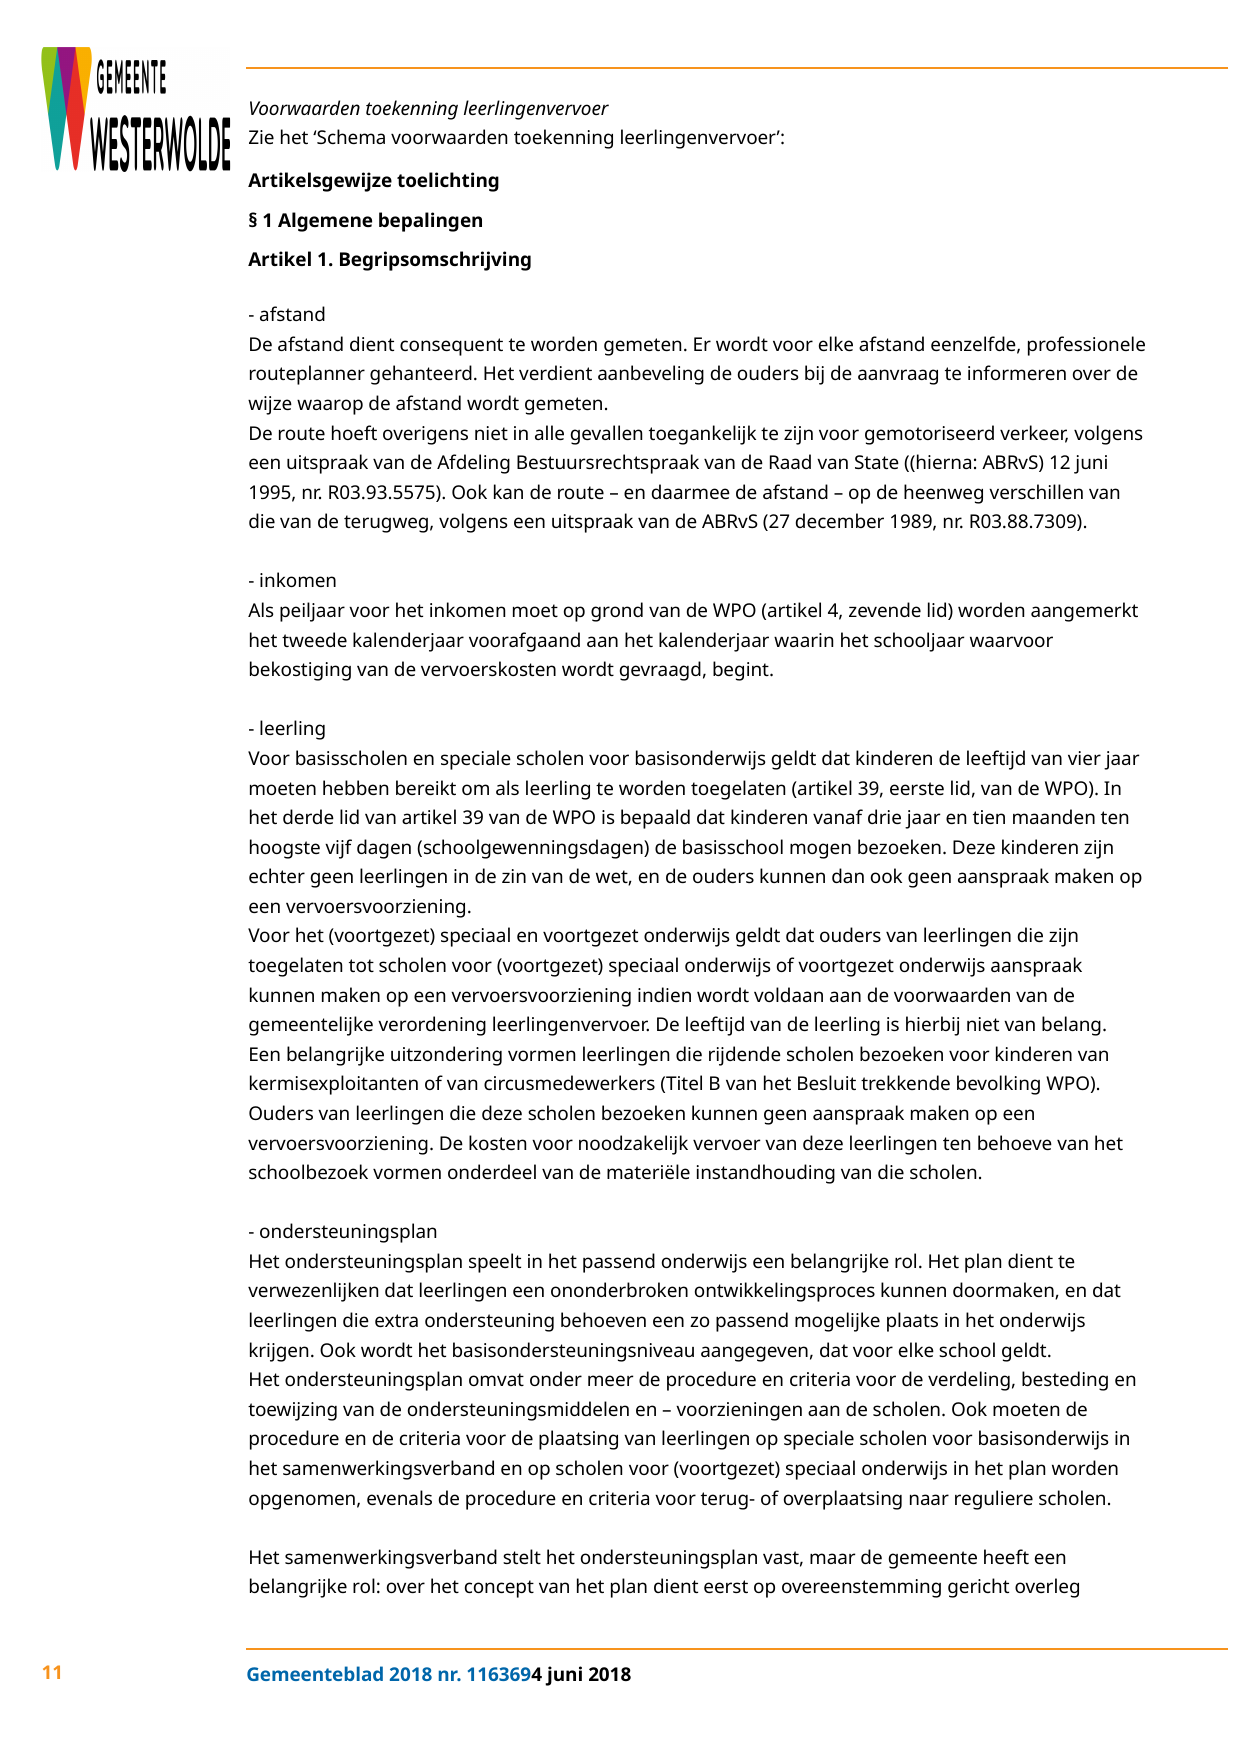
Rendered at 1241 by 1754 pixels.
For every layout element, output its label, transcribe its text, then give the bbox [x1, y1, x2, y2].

text Voor basisscholen en speciale scholen voor basisonderwijs geldt dat kinderen de leeftijd van vier jaar moeten hebben bereikt om als leerling te worden toegelaten (artikel 39, eerste lid, van de WPO). In het derde lid van artikel 39 van de WPO is bepaald dat kinderen vanaf drie jaar en tien maanden ten hoogste vijf dagen (schoolgewenningsdagen) de basisschool mogen bezoeken. Deze kinderen zijn echter geen leerlingen in de zin van de wet, en de ouders kunnen dan ook geen aanspraak maken op een vervoersvoorziening. [248, 745, 1152, 919]
text Artikel 1. Begripsomschrijving [248, 246, 1152, 272]
text Een belangrijke uitzondering vormen leerlingen die rijdende scholen bezoeken voor kinderen van kermisexploitanten of van circusmedewerkers (Titel B van het Besluit trekkende bevolking WPO). Ouders van leerlingen die deze scholen bezoeken kunnen geen aanspraak maken op een vervoersvoorziening. De kosten voor noodzakelijk vervoer van deze leerlingen ten behoeve van het schoolbezoek vormen onderdeel van de materiële instandhouding van die scholen. [248, 1041, 1152, 1185]
text Als peiljaar voor het inkomen moet op grond van de WPO (artikel 4, zevende lid) worden aangemerkt het tweede kalenderjaar voorafgaand aan het kalenderjaar waarin het schooljaar waarvoor bekostiging van de vervoerskosten wordt gevraagd, begint. [248, 597, 1152, 682]
text Artikelsgewijze toelichting [248, 167, 1152, 193]
text De route hoeft overigens niet in alle gevallen toegankelijk te zijn voor gemotoriseerd verkeer, volgens een uitspraak van de Afdeling Bestuursrechtspraak van de Raad van State ((hierna: ABRvS) 12 juni 1995, nr. R03.93.5575). Ook kan de route – en daarmee de afstand – op de heenweg verschillen van die van de terugweg, volgens een uitspraak van de ABRvS (27 december 1989, nr. R03.88.7309). [248, 420, 1152, 534]
text - ondersteuningsplan [248, 1218, 1152, 1244]
text Zie het ‘Schema voorwaarden toekenning leerlingenvervoer’: [248, 124, 1152, 150]
text De afstand dient consequent te worden gemeten. Er wordt voor elke afstand eenzelfde, professionele routeplanner gehanteerd. Het verdient aanbeveling de ouders bij de aanvraag te informeren over de wijze waarop de afstand wordt gemeten. [248, 331, 1152, 416]
text - afstand [248, 301, 1152, 327]
text § 1 Algemene bepalingen [248, 207, 1152, 232]
picture [41, 47, 231, 172]
text - inkomen [248, 568, 1152, 593]
text - leerling [248, 716, 1152, 741]
text Het ondersteuningsplan omvat onder meer de procedure en criteria voor de verdeling, besteding en toewijzing van de ondersteuningsmiddelen en – voorzieningen aan de scholen. Ook moeten de procedure en de criteria voor de plaatsing van leerlingen op speciale scholen voor basisonderwijs in het samenwerkingsverband en op scholen voor (voortgezet) speciaal onderwijs in het plan worden opgenomen, evenals de procedure en criteria voor terug- of overplaatsing naar reguliere scholen. [248, 1366, 1152, 1510]
text Het samenwerkingsverband stelt het ondersteuningsplan vast, maar de gemeente heeft een belangrijke rol: over het concept van het plan dient eerst op overeenstemming gericht overleg [248, 1544, 1152, 1599]
text Het ondersteuningsplan speelt in het passend onderwijs een belangrijke rol. Het plan dient te verwezenlijken dat leerlingen een ononderbroken ontwikkelingsproces kunnen doormaken, en dat leerlingen die extra ondersteuning behoeven een zo passend mogelijke plaats in het onderwijs krijgen. Ook wordt het basisondersteuningsniveau aangegeven, dat voor elke school geldt. [248, 1248, 1152, 1362]
text Voor het (voortgezet) speciaal en voortgezet onderwijs geldt dat ouders van leerlingen die zijn toegelaten tot scholen voor (voortgezet) speciaal onderwijs of voortgezet onderwijs aanspraak kunnen maken op een vervoersvoorziening indien wordt voldaan aan de voorwaarden van de gemeentelijke verordening leerlingenvervoer. De leeftijd van de leerling is hierbij niet van belang. [248, 923, 1152, 1037]
text Voorwaarden toekenning leerlingenvervoer [248, 95, 1152, 121]
